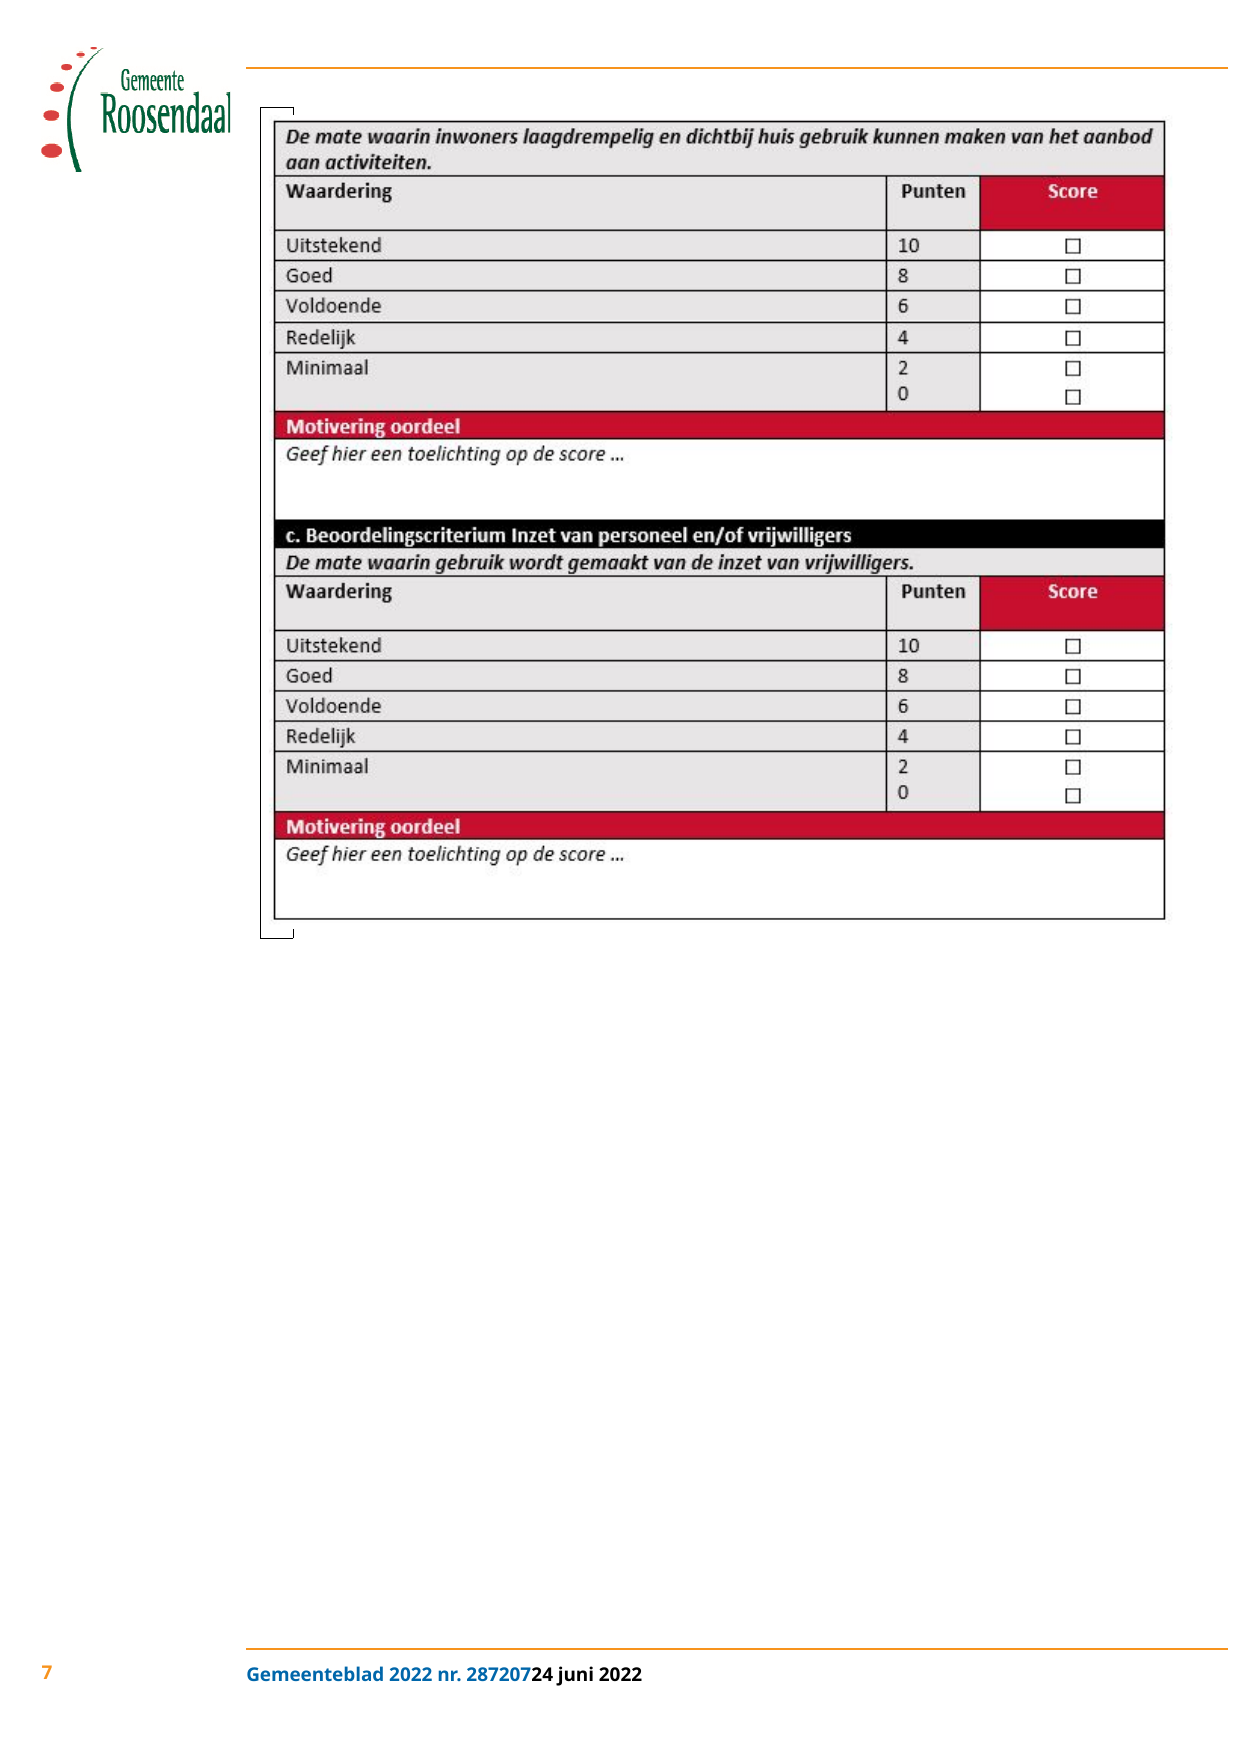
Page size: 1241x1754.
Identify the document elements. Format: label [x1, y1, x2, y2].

picture [41, 47, 231, 172]
picture [268, 115, 1173, 929]
